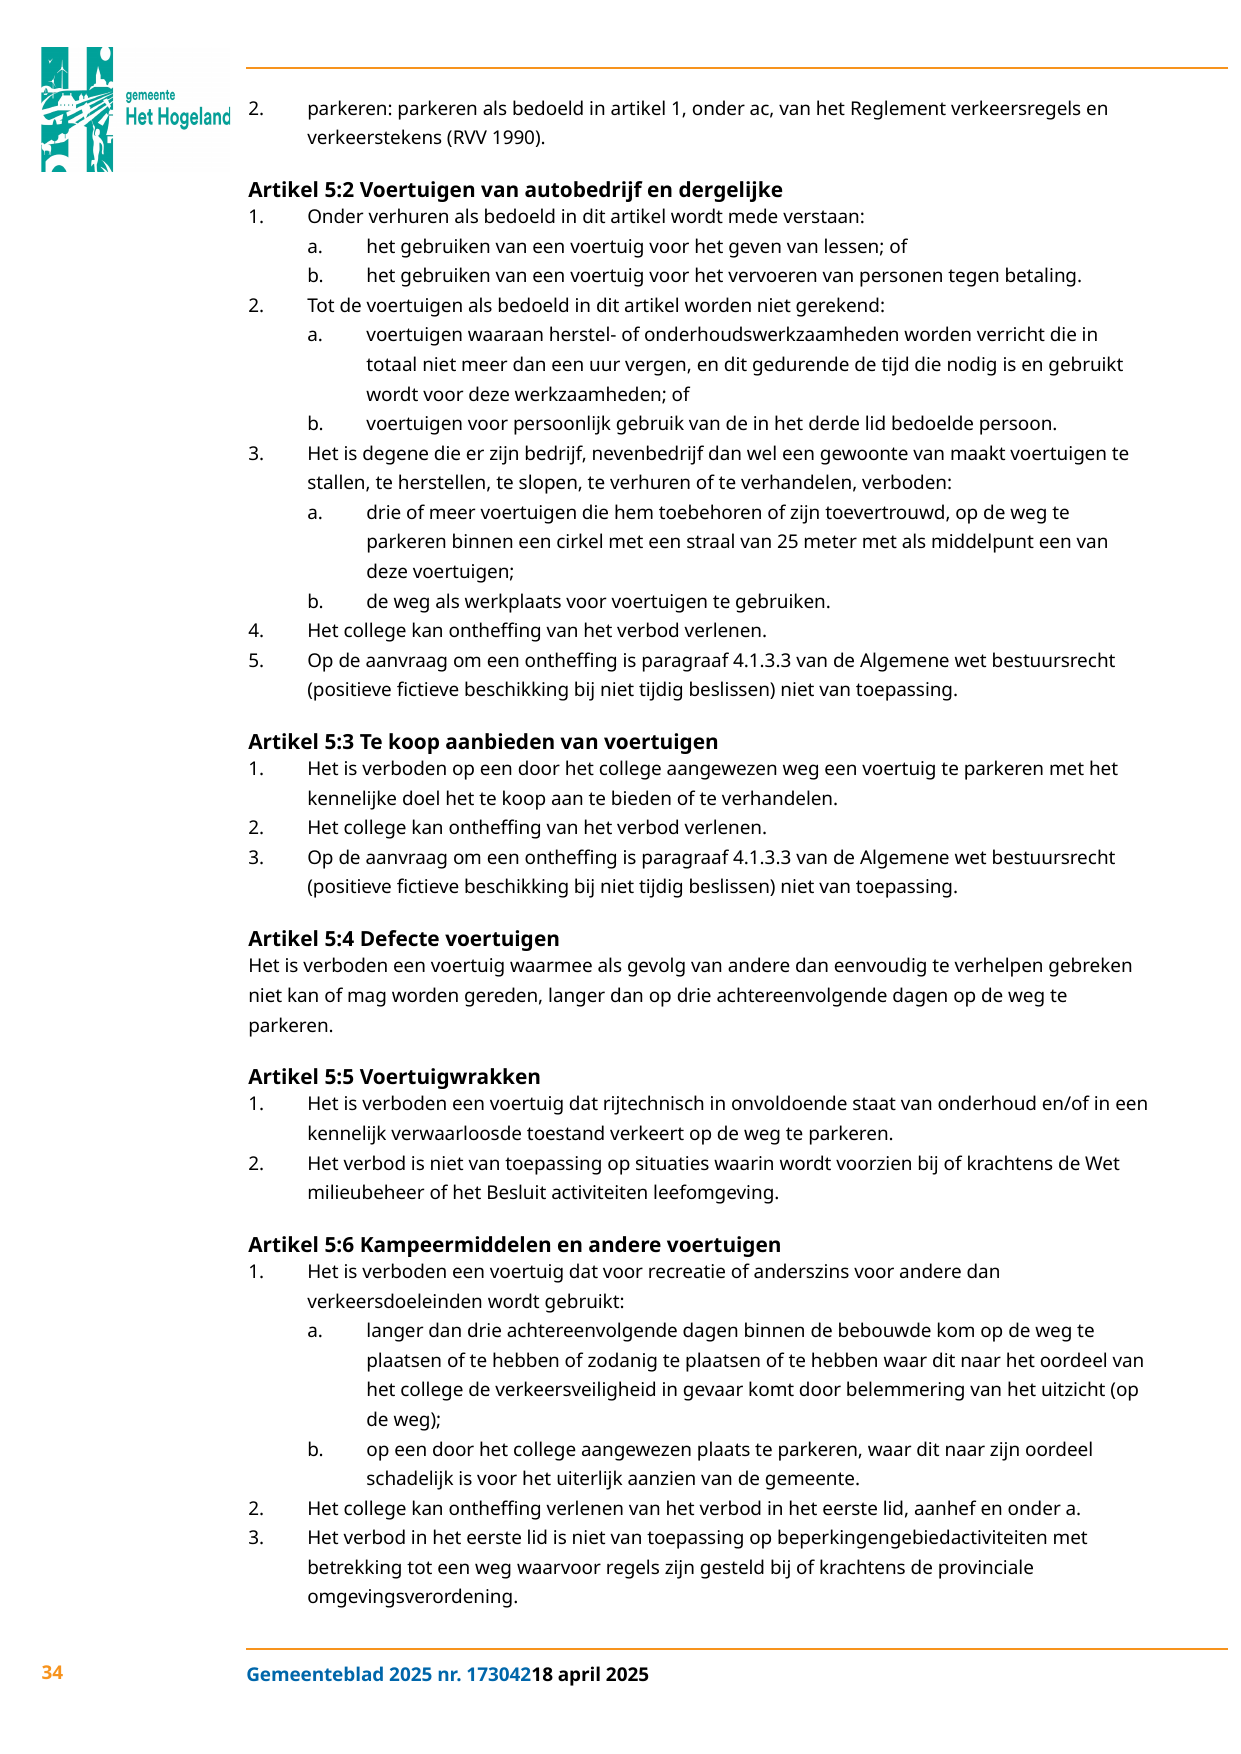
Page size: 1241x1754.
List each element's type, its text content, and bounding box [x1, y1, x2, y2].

text Artikel 5:2 Voertuigen van autobedrijf en dergelijke [248, 175, 1152, 203]
list Het verbod is niet van toepassing op situaties waarin wordt voorzien bij of krachtens de Wet milieubeheer of het Besluit activiteiten leefomgeving. [248, 1150, 1152, 1205]
list Het is verboden een voertuig dat rijtechnisch in onvoldoende staat van onderhoud en/of in een kennelijk verwaarloosde toestand verkeert op de weg te parkeren. [248, 1091, 1152, 1146]
text Artikel 5:6 Kampeermiddelen en andere voertuigen [248, 1230, 1152, 1258]
list Op de aanvraag om een ontheffing is paragraaf 4.1.3.3 van de Algemene wet bestuursrecht (positieve fictieve beschikking bij niet tijdig beslissen) niet van toepassing. [248, 844, 1152, 899]
list de weg als werkplaats voor voertuigen te gebruiken. [307, 588, 1152, 613]
list Onder verhuren als bedoeld in dit artikel wordt mede verstaan: [248, 203, 1152, 229]
list langer dan drie achtereenvolgende dagen binnen de bebouwde kom op de weg te plaatsen of te hebben of zodanig te plaatsen of te hebben waar dit naar het oordeel van het college de verkeersveiligheid in gevaar komt door belemmering van het uitzicht (op de weg); [307, 1317, 1152, 1432]
list Het is degene die er zijn bedrijf, nevenbedrijf dan wel een gewoonte van maakt voertuigen te stallen, te herstellen, te slopen, te verhuren of te verhandelen, verboden: [248, 440, 1152, 495]
list Op de aanvraag om een ontheffing is paragraaf 4.1.3.3 van de Algemene wet bestuursrecht (positieve fictieve beschikking bij niet tijdig beslissen) niet van toepassing. [248, 647, 1152, 702]
list Het college kan ontheffing verlenen van het verbod in het eerste lid, aanhef en onder a. [248, 1495, 1152, 1521]
list op een door het college aangewezen plaats te parkeren, waar dit naar zijn oordeel schadelijk is voor het uiterlijk aanzien van de gemeente. [307, 1436, 1152, 1491]
list Tot de voertuigen als bedoeld in dit artikel worden niet gerekend: [248, 292, 1152, 318]
list Het is verboden een voertuig dat voor recreatie of anderszins voor andere dan verkeersdoeleinden wordt gebruikt: [248, 1258, 1152, 1313]
text Artikel 5:3 Te koop aanbieden van voertuigen [248, 727, 1152, 755]
text Artikel 5:4 Defecte voertuigen [248, 924, 1152, 953]
list Het verbod in het eerste lid is niet van toepassing op beperkingengebiedactiviteiten met betrekking tot een weg waarvoor regels zijn gesteld bij of krachtens de provinciale omgevingsverordening. [248, 1524, 1152, 1609]
list voertuigen waaraan herstel- of onderhoudswerkzaamheden worden verricht die in totaal niet meer dan een uur vergen, en dit gedurende de tijd die nodig is en gebruikt wordt voor deze werkzaamheden; of [307, 322, 1152, 406]
list voertuigen voor persoonlijk gebruik van de in het derde lid bedoelde persoon. [307, 410, 1152, 436]
list parkeren: parkeren als bedoeld in artikel 1, onder ac, van het Reglement verkeersregels en verkeerstekens (RVV 1990). [248, 95, 1152, 150]
list Het college kan ontheffing van het verbod verlenen. [248, 617, 1152, 643]
list het gebruiken van een voertuig voor het vervoeren van personen tegen betaling. [307, 262, 1152, 288]
list drie of meer voertuigen die hem toebehoren of zijn toevertrouwd, op de weg te parkeren binnen een cirkel met een straal van 25 meter met als middelpunt een van deze voertuigen; [307, 499, 1152, 584]
picture [41, 47, 231, 172]
text Het is verboden een voertuig waarmee als gevolg van andere dan eenvoudig te verhelpen gebreken niet kan of mag worden gereden, langer dan op drie achtereenvolgende dagen op de weg te parkeren. [248, 953, 1152, 1037]
list Het is verboden op een door het college aangewezen weg een voertuig te parkeren met het kennelijke doel het te koop aan te bieden of te verhandelen. [248, 755, 1152, 811]
text Artikel 5:5 Voertuigwrakken [248, 1062, 1152, 1091]
list het gebruiken van een voertuig voor het geven van lessen; of [307, 233, 1152, 258]
list Het college kan ontheffing van het verbod verlenen. [248, 814, 1152, 840]
